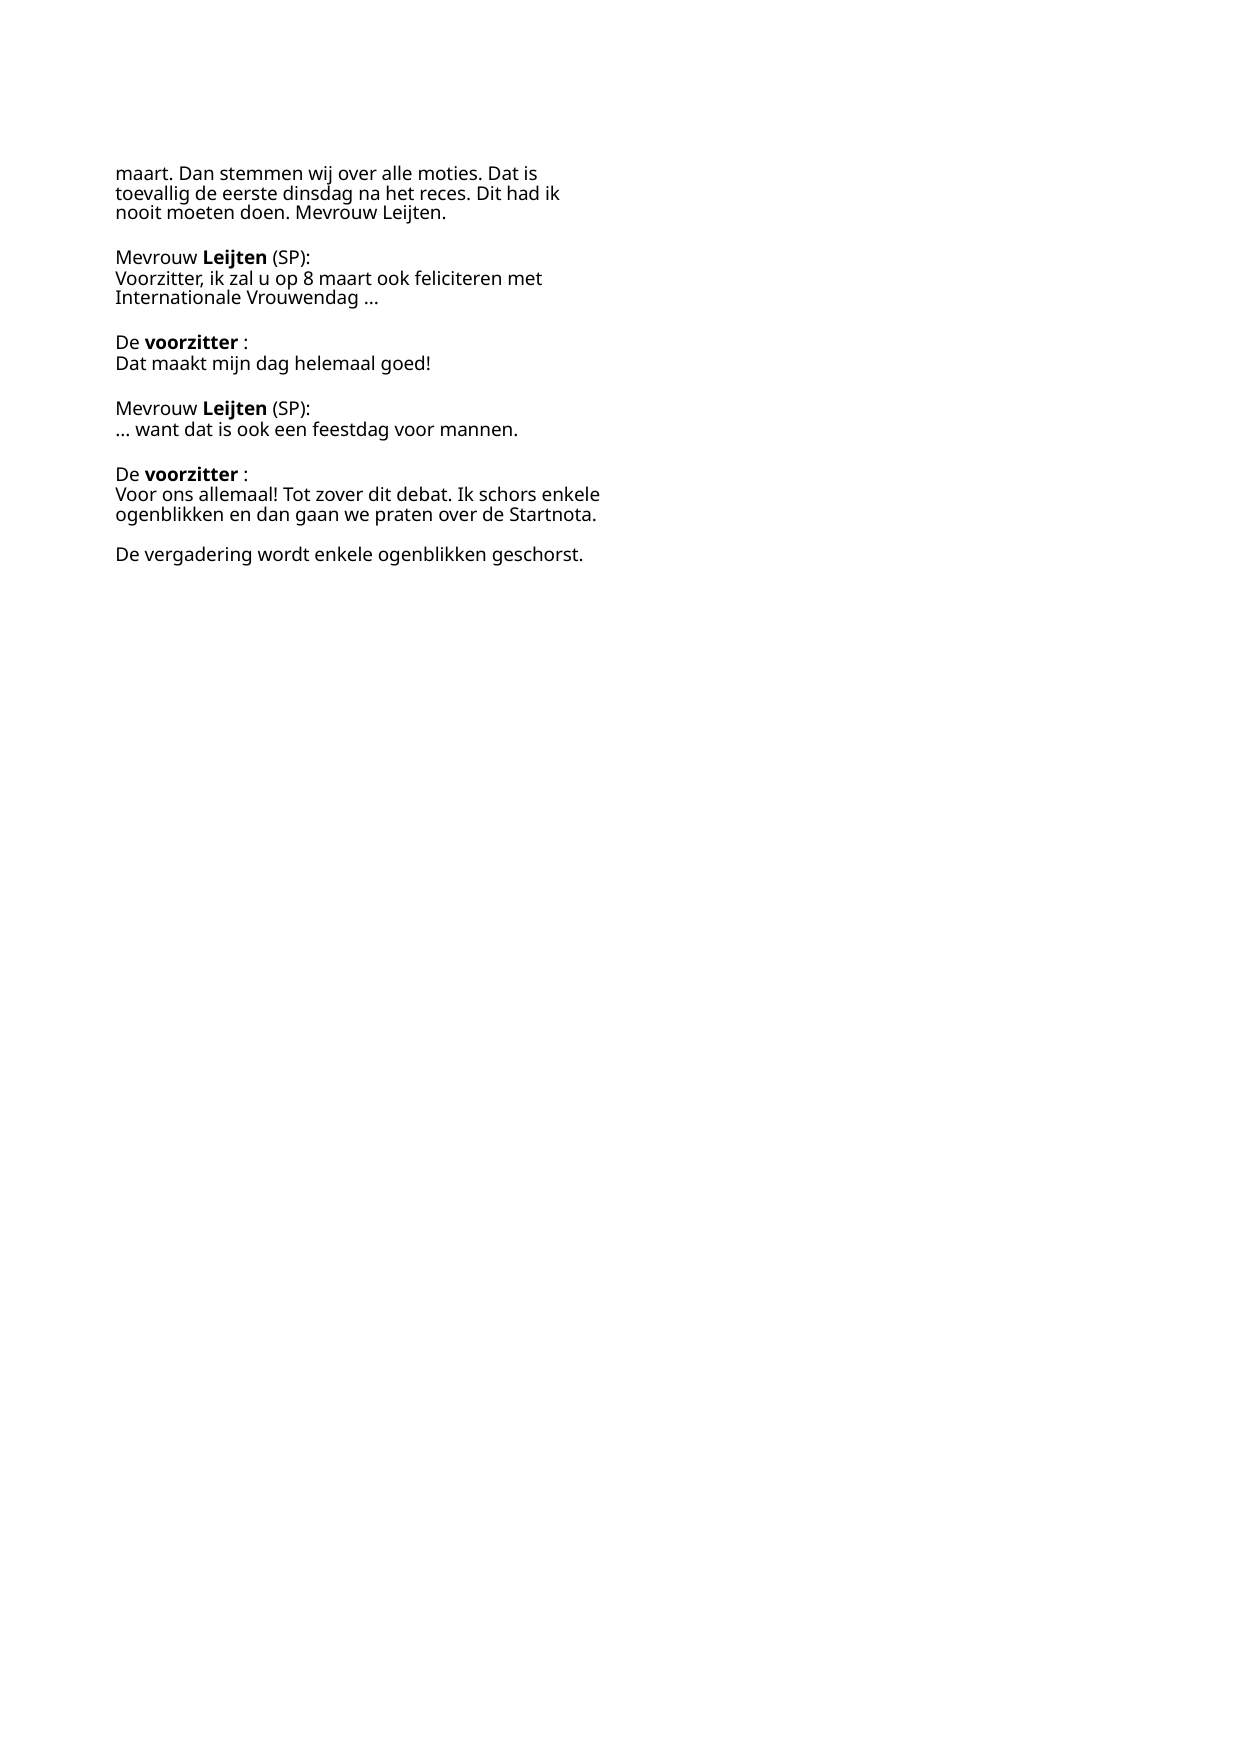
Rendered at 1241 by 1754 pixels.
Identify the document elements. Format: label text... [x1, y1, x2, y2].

text De vergadering wordt enkele ogenblikken geschorst. [115, 546, 605, 565]
text Dat maakt mijn dag helemaal goed! [115, 355, 605, 374]
text maart. Dan stemmen wij over alle moties. Dat is toevallig de eerste dinsdag na het reces. Dit had ik nooit moeten doen. Mevrouw Leijten. [115, 165, 605, 223]
text Voor ons allemaal! Tot zover dit debat. Ik schors enkele ogenblikken en dan gaan we praten over de Startnota. [115, 486, 605, 525]
text Mevrouw Leijten (SP): [115, 395, 605, 421]
text De voorzitter : [115, 329, 605, 355]
text Mevrouw Leijten (SP): [115, 244, 605, 270]
text Voorzitter, ik zal u op 8 maart ook feliciteren met Internationale Vrouwendag ... [115, 270, 605, 308]
text ... want dat is ook een feestdag voor mannen. [115, 421, 605, 440]
text De voorzitter : [115, 461, 605, 486]
